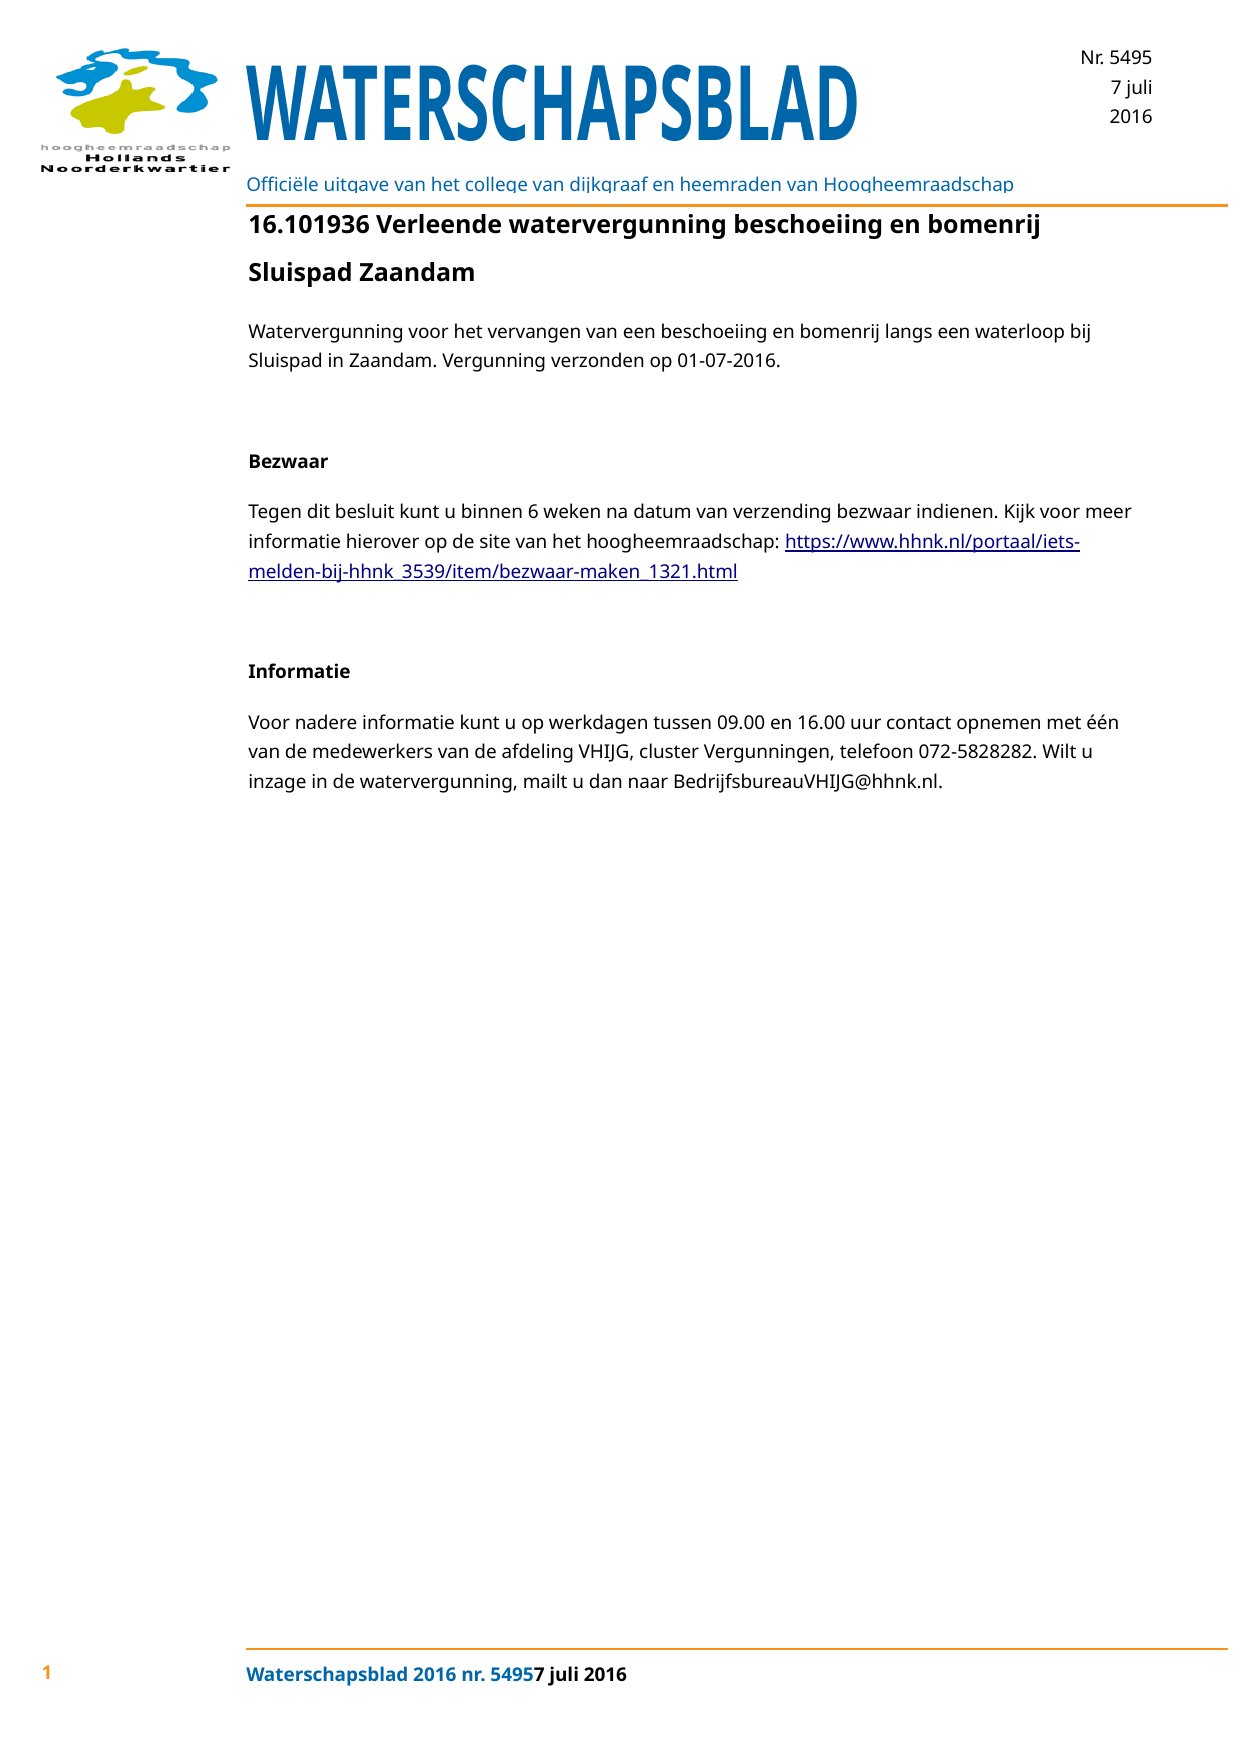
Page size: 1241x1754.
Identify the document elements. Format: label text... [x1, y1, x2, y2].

text Informatie [248, 659, 1152, 684]
text Bezwaar [248, 448, 1152, 474]
text Watervergunning voor het vervangen van een beschoeiing en bomenrij langs een waterloop bij Sluispad in Zaandam. Vergunning verzonden op 01-07-2016. [248, 318, 1152, 373]
text 16.101936 Verleende watervergunning beschoeiing en bomenrij Sluispad Zaandam [248, 207, 1152, 288]
text Voor nadere informatie kunt u op werkdagen tussen 09.00 en 16.00 uur contact opnemen met één van de medewerkers van de afdeling VHIJG, cluster Vergunningen, telefoon 072-5828282. Wilt u inzage in de watervergunning, mailt u dan naar BedrijfsbureauVHIJG@hhnk.nl. [248, 709, 1152, 794]
picture [41, 47, 231, 172]
text Tegen dit besluit kunt u binnen 6 weken na datum van verzending bezwaar indienen. Kijk voor meer informatie hierover op de site van het hoogheemraadschap: https://www.hhnk.nl/portaal/iets-melden-bij-hhnk_3539/item/bezwaar-maken_1321.html [248, 499, 1152, 584]
